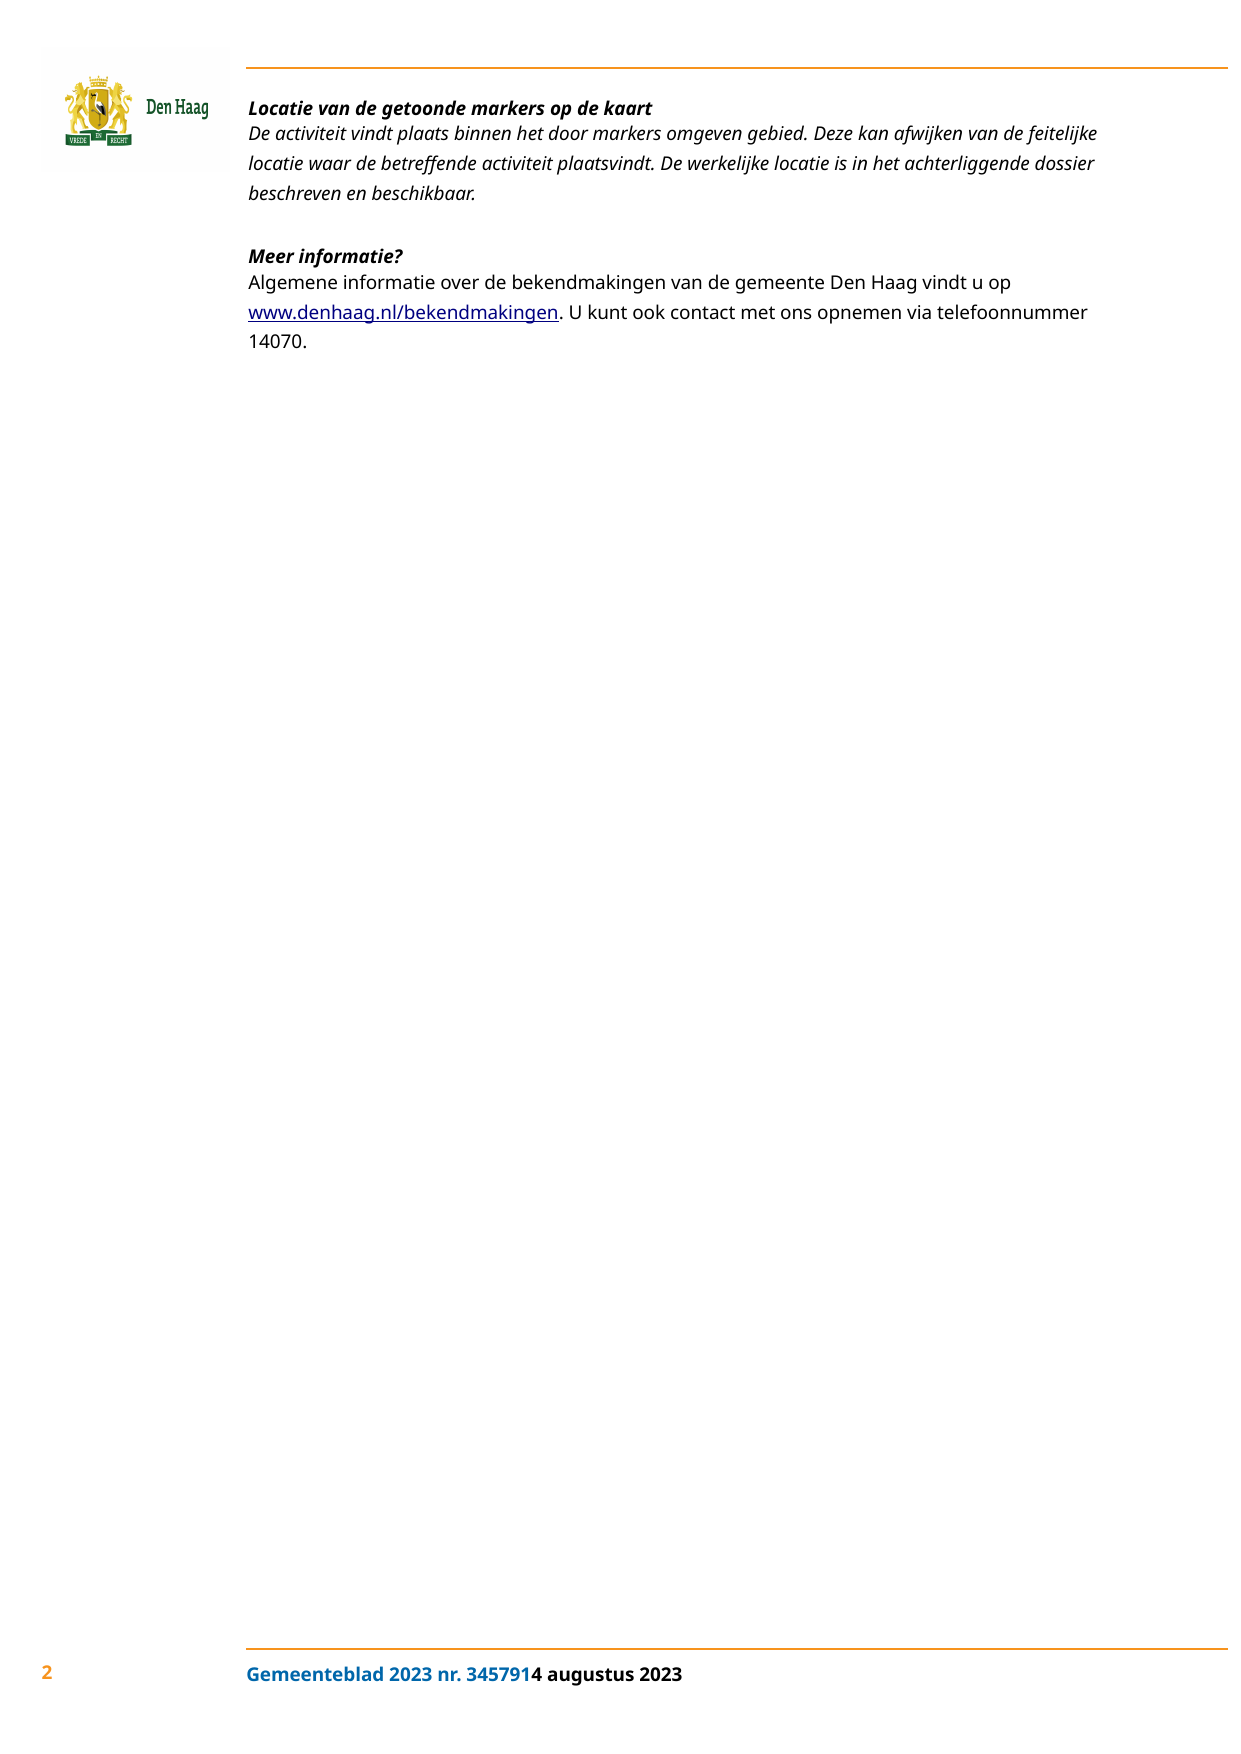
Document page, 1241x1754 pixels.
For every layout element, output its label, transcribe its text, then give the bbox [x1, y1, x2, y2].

text Meer informatie? [248, 244, 1152, 269]
text De activiteit vindt plaats binnen het door markers omgeven gebied. Deze kan afwijken van de feitelijke locatie waar de betreffende activiteit plaatsvindt. De werkelijke locatie is in het achterliggende dossier beschreven en beschikbaar. [248, 121, 1152, 205]
picture [41, 47, 231, 172]
text Algemene informatie over de bekendmakingen van de gemeente Den Haag vindt u op www.denhaag.nl/bekendmakingen. U kunt ook contact met ons opnemen via telefoonnummer 14070. [248, 269, 1152, 354]
text Locatie van de getoonde markers op de kaart [248, 95, 1152, 121]
